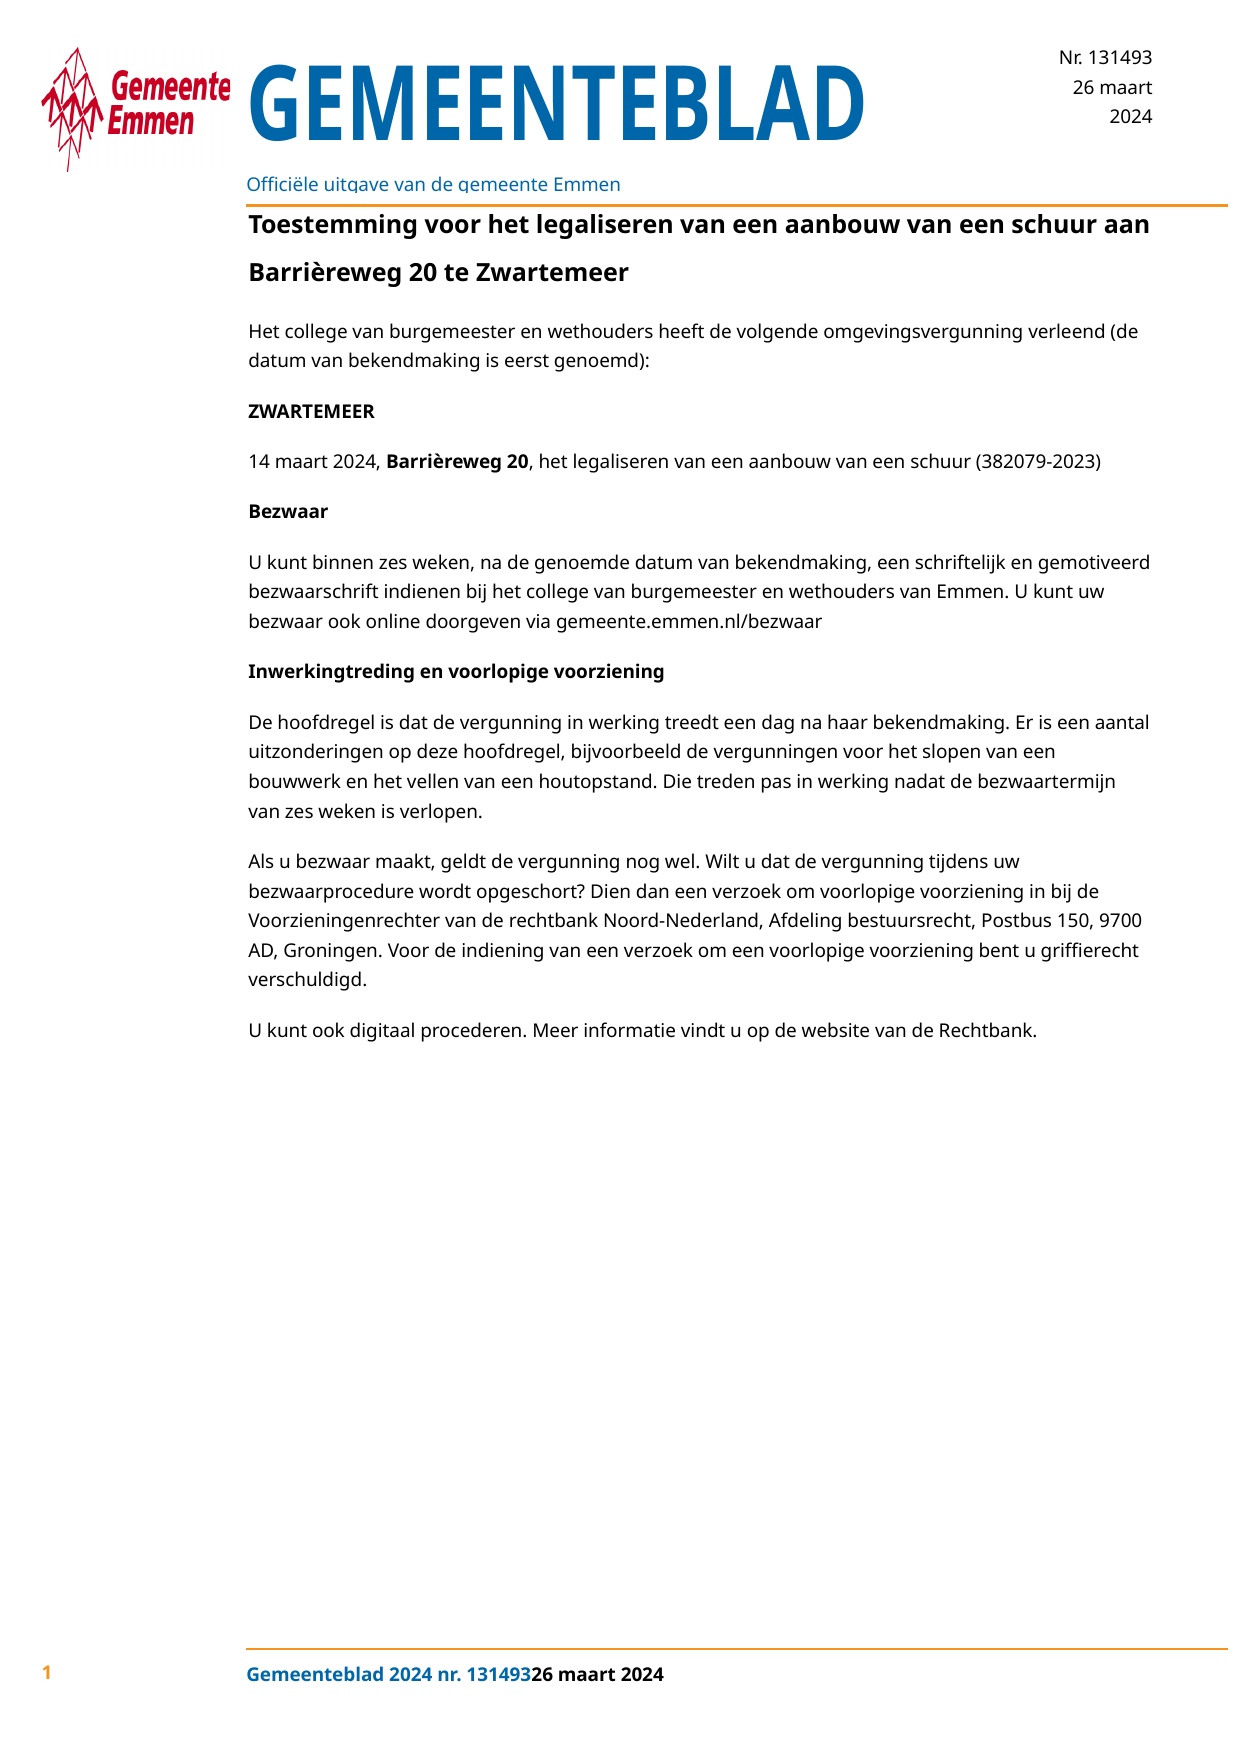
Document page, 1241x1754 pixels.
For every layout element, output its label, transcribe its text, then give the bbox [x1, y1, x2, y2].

picture [41, 47, 231, 172]
text Het college van burgemeester en wethouders heeft de volgende omgevingsvergunning verleend (de datum van bekendmaking is eerst genoemd): [248, 318, 1152, 373]
text Bezwaar [248, 499, 1152, 524]
text ZWARTEMEER [248, 398, 1152, 424]
text Als u bezwaar maakt, geldt de vergunning nog wel. Wilt u dat de vergunning tijdens uw bezwaarprocedure wordt opgeschort? Dien dan een verzoek om voorlopige voorziening in bij de Voorzieningenrechter van de rechtbank Noord-Nederland, Afdeling bestuursrecht, Postbus 150, 9700 AD, Groningen. Voor de indiening van een verzoek om een voorlopige voorziening bent u griffierecht verschuldigd. [248, 848, 1152, 992]
text Inwerkingtreding en voorlopige voorziening [248, 659, 1152, 684]
text De hoofdregel is dat de vergunning in werking treedt een dag na haar bekendmaking. Er is een aantal uitzonderingen op deze hoofdregel, bijvoorbeeld de vergunningen voor het slopen van een bouwwerk en het vellen van een houtopstand. Die treden pas in werking nadat de bezwaartermijn van zes weken is verlopen. [248, 709, 1152, 824]
text 14 maart 2024, Barrièreweg 20, het legaliseren van een aanbouw van een schuur (382079-2023) [248, 448, 1152, 474]
text U kunt binnen zes weken, na de genoemde datum van bekendmaking, een schriftelijk en gemotiveerd bezwaarschrift indienen bij het college van burgemeester en wethouders van Emmen. U kunt uw bezwaar ook online doorgeven via gemeente.emmen.nl/bezwaar [248, 549, 1152, 634]
text U kunt ook digitaal procederen. Meer informatie vindt u op de website van de Rechtbank. [248, 1017, 1152, 1043]
text Toestemming voor het legaliseren van een aanbouw van een schuur aan Barrièreweg 20 te Zwartemeer [248, 207, 1152, 288]
